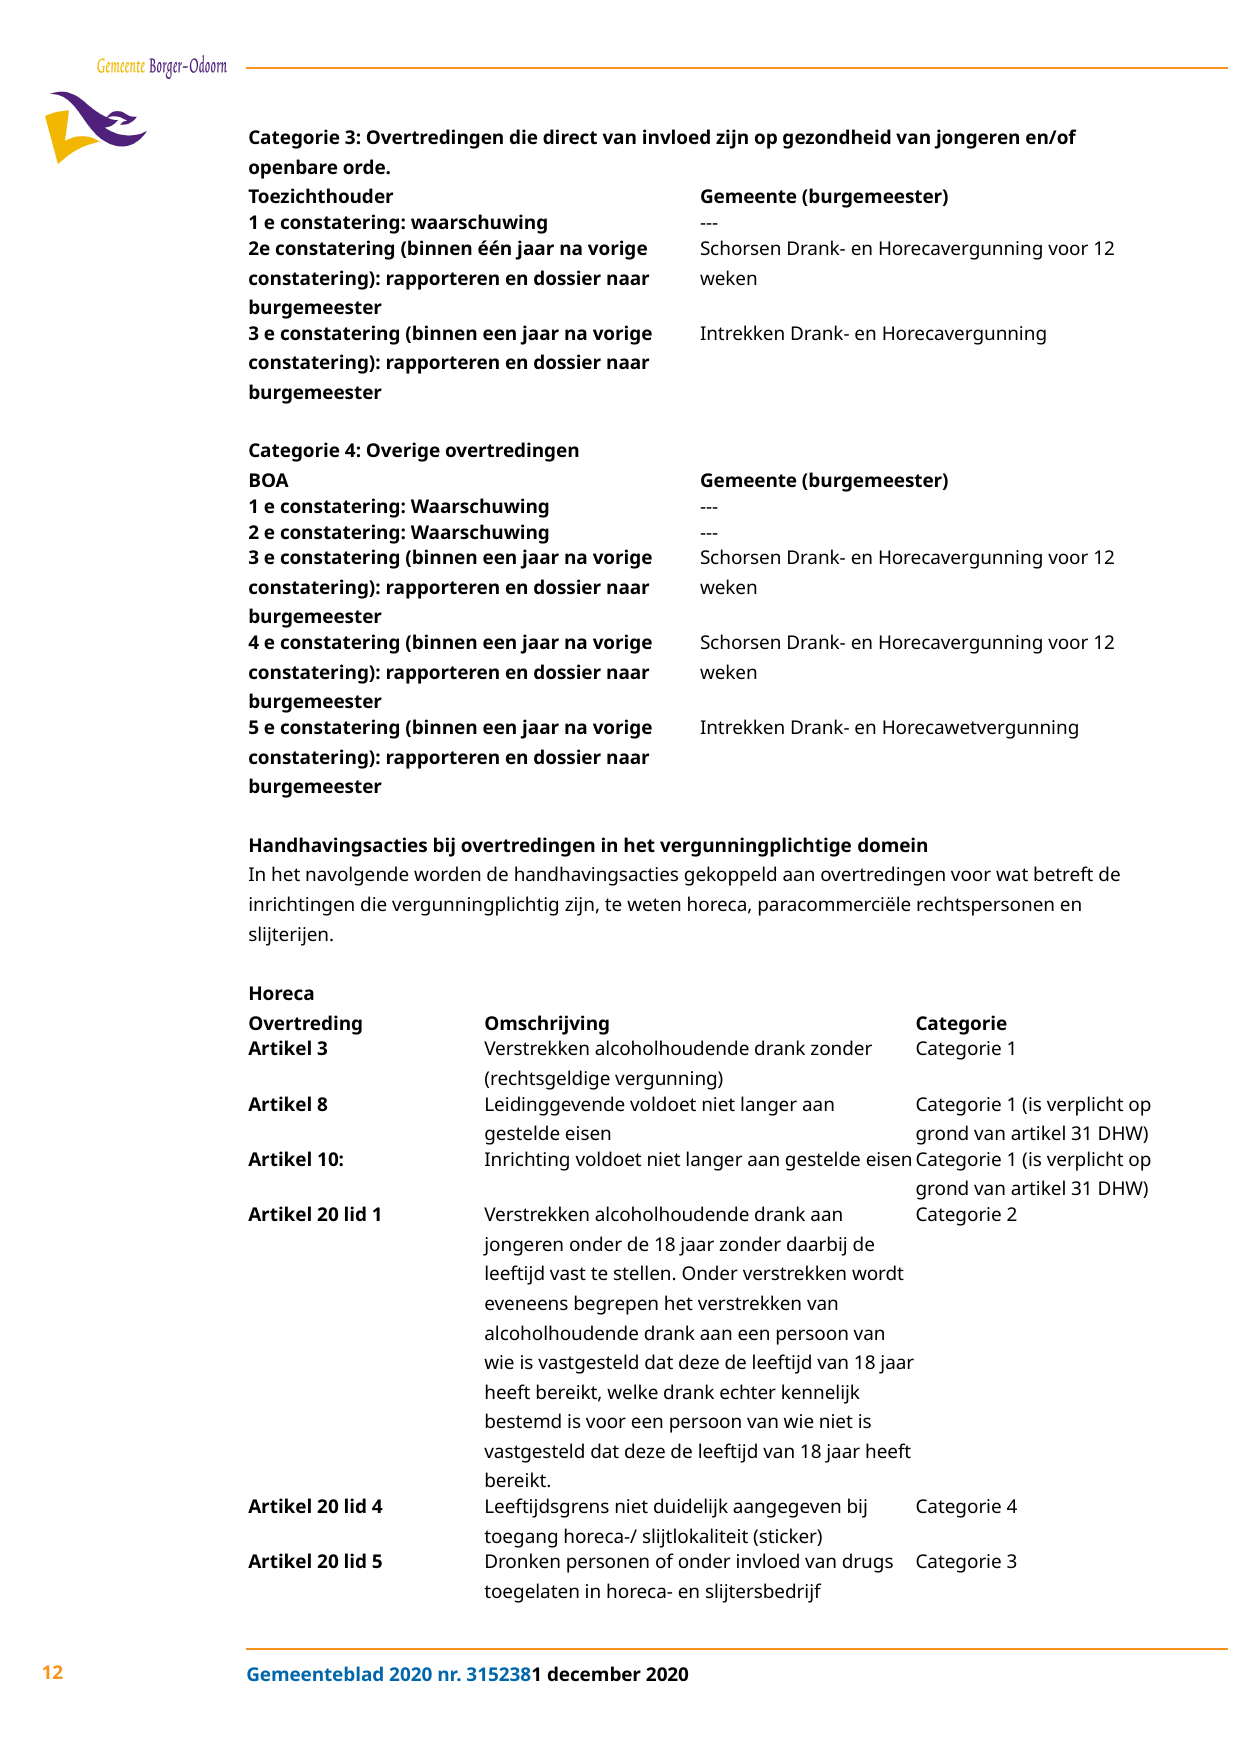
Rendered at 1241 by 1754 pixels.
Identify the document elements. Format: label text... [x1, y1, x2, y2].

table_cell Categorie 1 [915, 1035, 1152, 1091]
table_cell Inrichting voldoet niet langer aan gestelde eisen [484, 1146, 915, 1201]
table_header Gemeente (burgemeester) [700, 468, 1152, 493]
table_cell Categorie 1 (is verplicht op grond van artikel 31 DHW) [915, 1091, 1152, 1146]
text Horeca [248, 980, 1152, 1006]
table_cell 2 e constatering: Waarschuwing [248, 519, 700, 544]
table_cell --- [700, 209, 1152, 235]
table_header BOA [248, 468, 700, 493]
table_cell Categorie 3 [915, 1549, 1152, 1604]
table_cell Artikel 3 [248, 1035, 484, 1091]
picture [41, 47, 231, 172]
text Categorie 4: Overige overtredingen [248, 438, 1152, 463]
table_cell 3 e constatering (binnen een jaar na vorige constatering): rapporteren en dossier naar burgemeester [248, 320, 700, 405]
table_cell Categorie 1 (is verplicht op grond van artikel 31 DHW) [915, 1146, 1152, 1201]
table_cell Schorsen Drank- en Horecavergunning voor 12 weken [700, 630, 1152, 714]
table_cell Schorsen Drank- en Horecavergunning voor 12 weken [700, 545, 1152, 629]
table_cell Artikel 20 lid 4 [248, 1493, 484, 1549]
table_header Omschrijving [484, 1010, 915, 1035]
table_cell 2e constatering (binnen één jaar na vorige constatering): rapporteren en dossier naar burgemeester [248, 235, 700, 320]
table_cell Artikel 10: [248, 1146, 484, 1201]
table_cell 1 e constatering: Waarschuwing [248, 493, 700, 519]
table_cell Artikel 20 lid 5 [248, 1549, 484, 1604]
table_cell 1 e constatering: waarschuwing [248, 209, 700, 235]
table_cell Leidinggevende voldoet niet langer aan gestelde eisen [484, 1091, 915, 1146]
table_cell Verstrekken alcoholhoudende drank aan jongeren onder de 18 jaar zonder daarbij de leeftijd vast te stellen. Onder verstrekken wordt eveneens begrepen het verstrekken van alcoholhoudende drank aan een persoon van wie is vastgesteld dat deze de leeftijd van 18 jaar heeft bereikt, welke drank echter kennelijk bestemd is voor een persoon van wie niet is vastgesteld dat deze de leeftijd van 18 jaar heeft bereikt. [484, 1201, 915, 1493]
table_cell --- [700, 493, 1152, 519]
table_cell Dronken personen of onder invloed van drugs toegelaten in horeca- en slijtersbedrijf [484, 1549, 915, 1604]
table_cell Artikel 20 lid 1 [248, 1201, 484, 1493]
text In het navolgende worden de handhavingsacties gekoppeld aan overtredingen voor wat betreft de inrichtingen die vergunningplichtig zijn, te weten horeca, paracommerciële rechtspersonen en slijterijen. [248, 862, 1152, 947]
table_cell Verstrekken alcoholhoudende drank zonder (rechtsgeldige vergunning) [484, 1035, 915, 1091]
text Categorie 3: Overtredingen die direct van invloed zijn op gezondheid van jongeren en/of openbare orde. [248, 124, 1152, 180]
table_cell 5 e constatering (binnen een jaar na vorige constatering): rapporteren en dossier naar burgemeester [248, 714, 700, 799]
table_header Toezichthouder [248, 184, 700, 209]
table_cell 4 e constatering (binnen een jaar na vorige constatering): rapporteren en dossier naar burgemeester [248, 630, 700, 714]
table_cell Intrekken Drank- en Horecawetvergunning [700, 714, 1152, 799]
table_cell --- [700, 519, 1152, 544]
table_cell 3 e constatering (binnen een jaar na vorige constatering): rapporteren en dossier naar burgemeester [248, 545, 700, 629]
table_cell Schorsen Drank- en Horecavergunning voor 12 weken [700, 235, 1152, 320]
table_cell Leeftijdsgrens niet duidelijk aangegeven bij toegang horeca-/ slijtlokaliteit (sticker) [484, 1493, 915, 1549]
text Handhavingsacties bij overtredingen in het vergunningplichtige domein [248, 832, 1152, 858]
table_header Gemeente (burgemeester) [700, 184, 1152, 209]
table_cell Artikel 8 [248, 1091, 484, 1146]
table_header Overtreding [248, 1010, 484, 1035]
table_cell Intrekken Drank- en Horecavergunning [700, 320, 1152, 405]
table_cell Categorie 2 [915, 1201, 1152, 1493]
table_cell Categorie 4 [915, 1493, 1152, 1549]
table_header Categorie [915, 1010, 1152, 1035]
